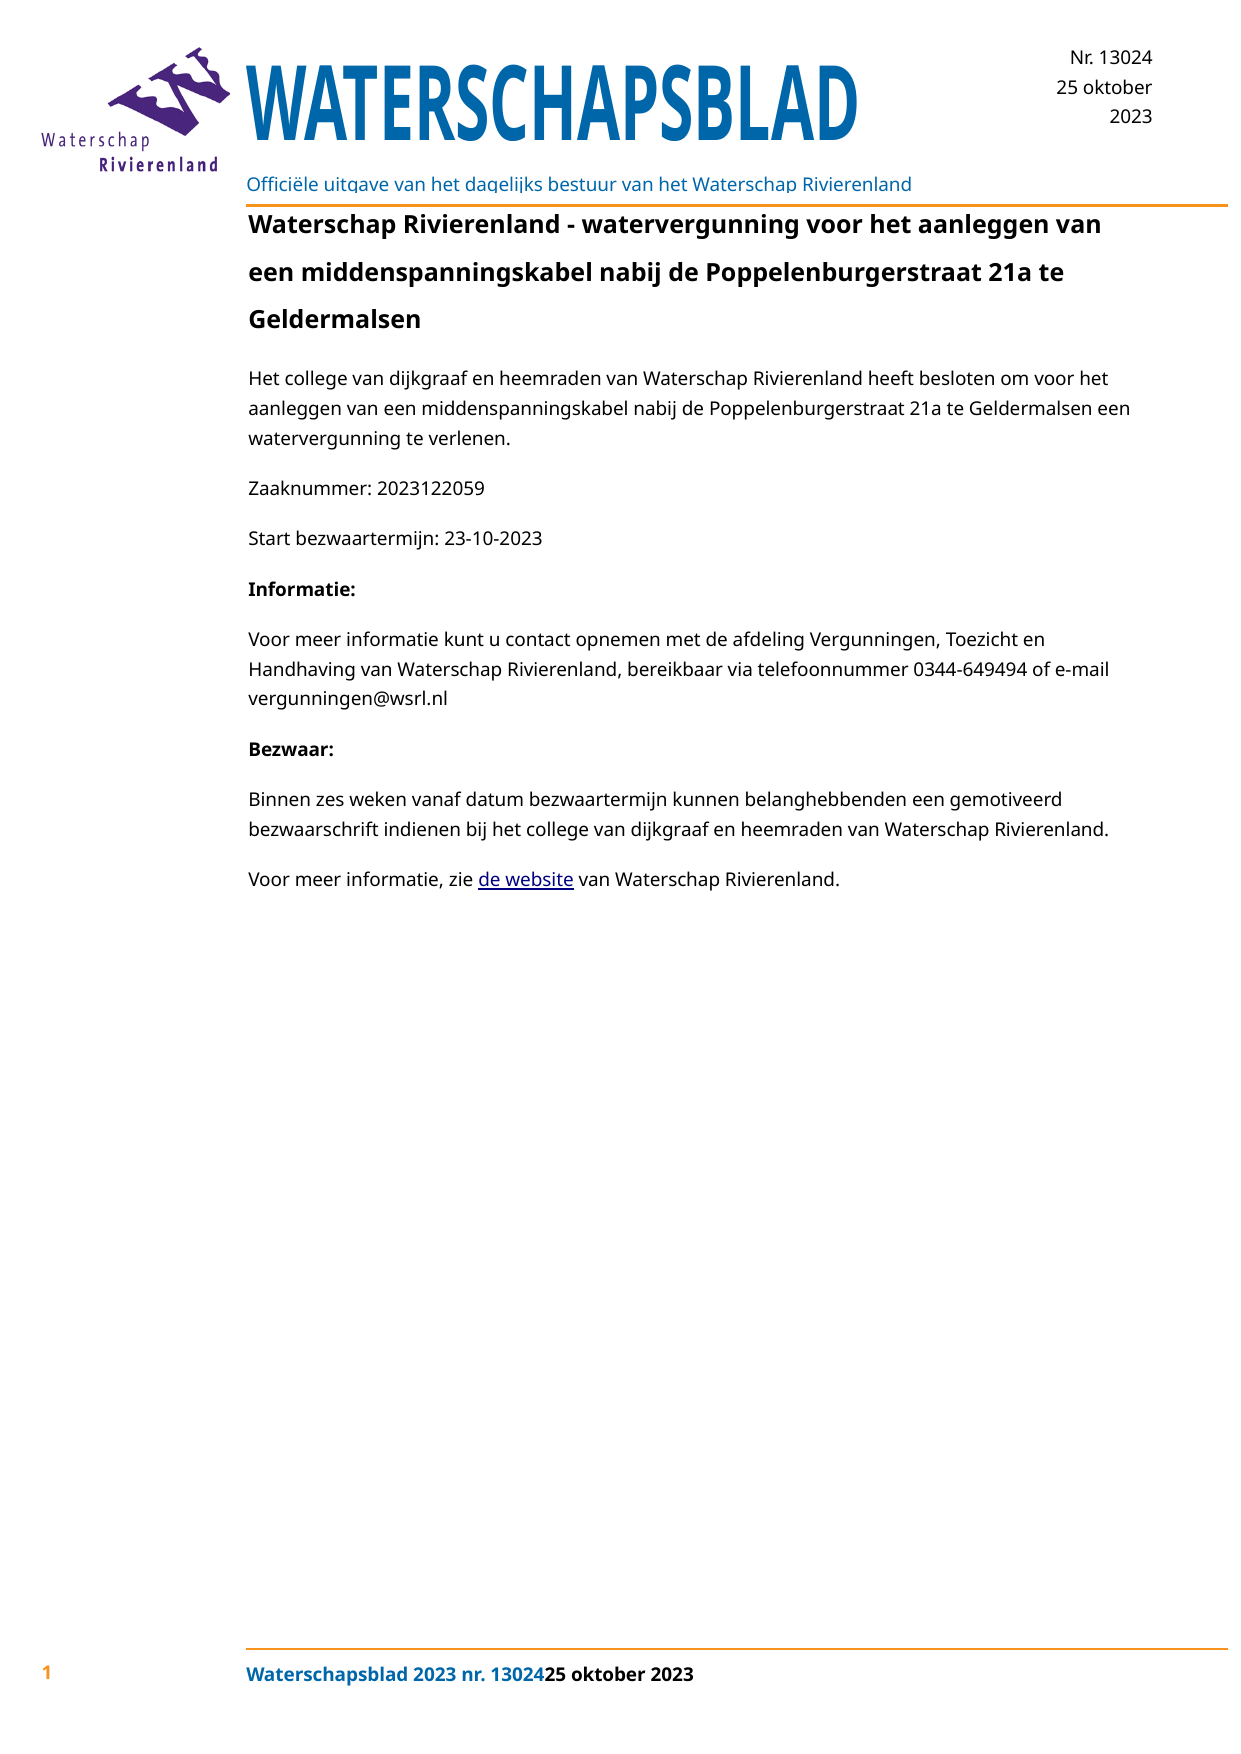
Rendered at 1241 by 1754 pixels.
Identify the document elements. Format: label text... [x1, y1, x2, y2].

text Waterschap Rivierenland - watervergunning voor het aanleggen van een middenspanningskabel nabij de Poppelenburgerstraat 21a te Geldermalsen [248, 207, 1152, 336]
picture [41, 47, 231, 172]
text Start bezwaartermijn: 23-10-2023 [248, 526, 1152, 551]
text Zaaknummer: 2023122059 [248, 475, 1152, 501]
text Voor meer informatie kunt u contact opnemen met de afdeling Vergunningen, Toezicht en Handhaving van Waterschap Rivierenland, bereikbaar via telefoonnummer 0344-649494 of e-mail vergunningen@wsrl.nl [248, 626, 1152, 711]
text Het college van dijkgraaf en heemraden van Waterschap Rivierenland heeft besloten om voor het aanleggen van een middenspanningskabel nabij de Poppelenburgerstraat 21a te Geldermalsen een watervergunning te verlenen. [248, 366, 1152, 450]
text Informatie: [248, 576, 1152, 602]
text Voor meer informatie, zie de website van Waterschap Rivierenland. [248, 866, 1152, 892]
text Binnen zes weken vanaf datum bezwaartermijn kunnen belanghebbenden een gemotiveerd bezwaarschrift indienen bij het college van dijkgraaf en heemraden van Waterschap Rivierenland. [248, 786, 1152, 842]
text Bezwaar: [248, 736, 1152, 762]
